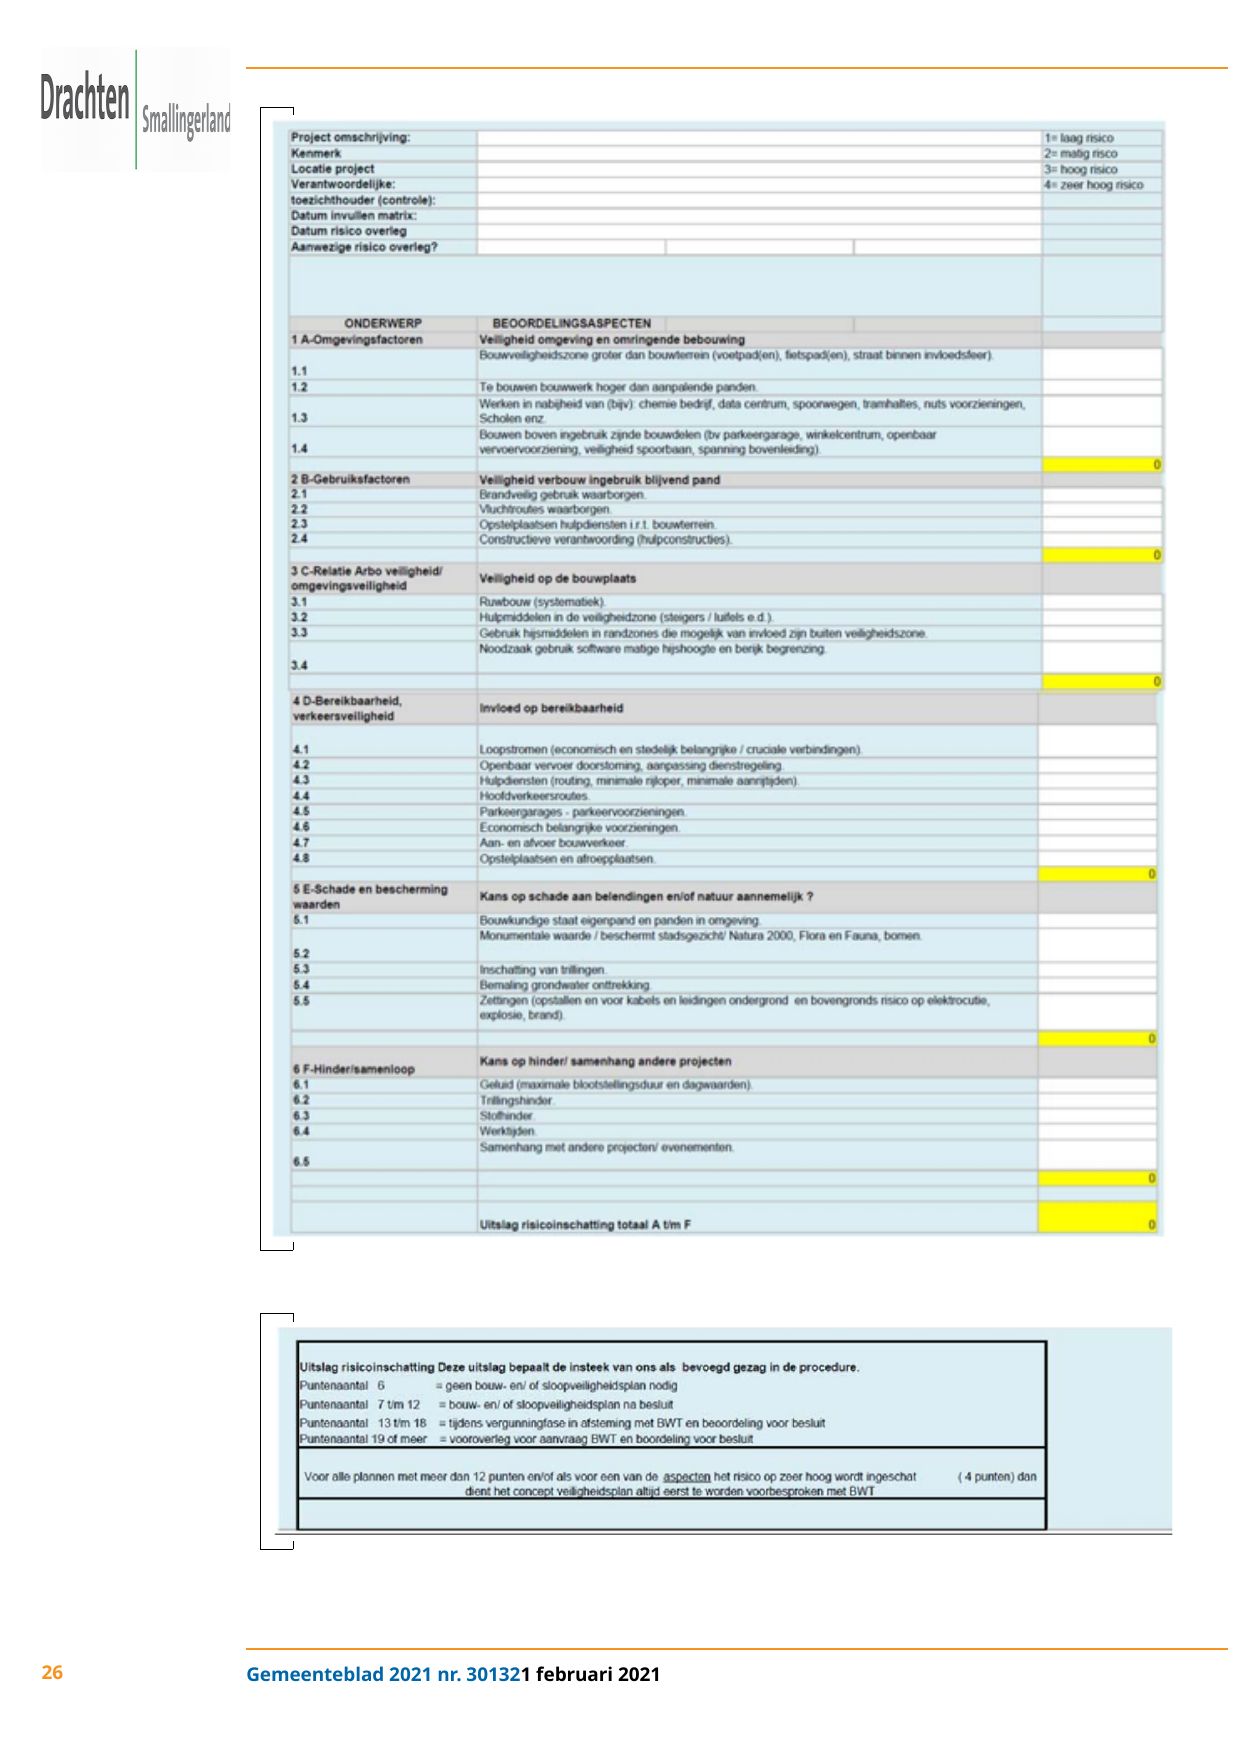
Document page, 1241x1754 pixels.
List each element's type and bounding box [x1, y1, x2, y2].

picture [268, 1322, 1173, 1541]
picture [41, 47, 231, 172]
picture [268, 115, 1173, 1242]
